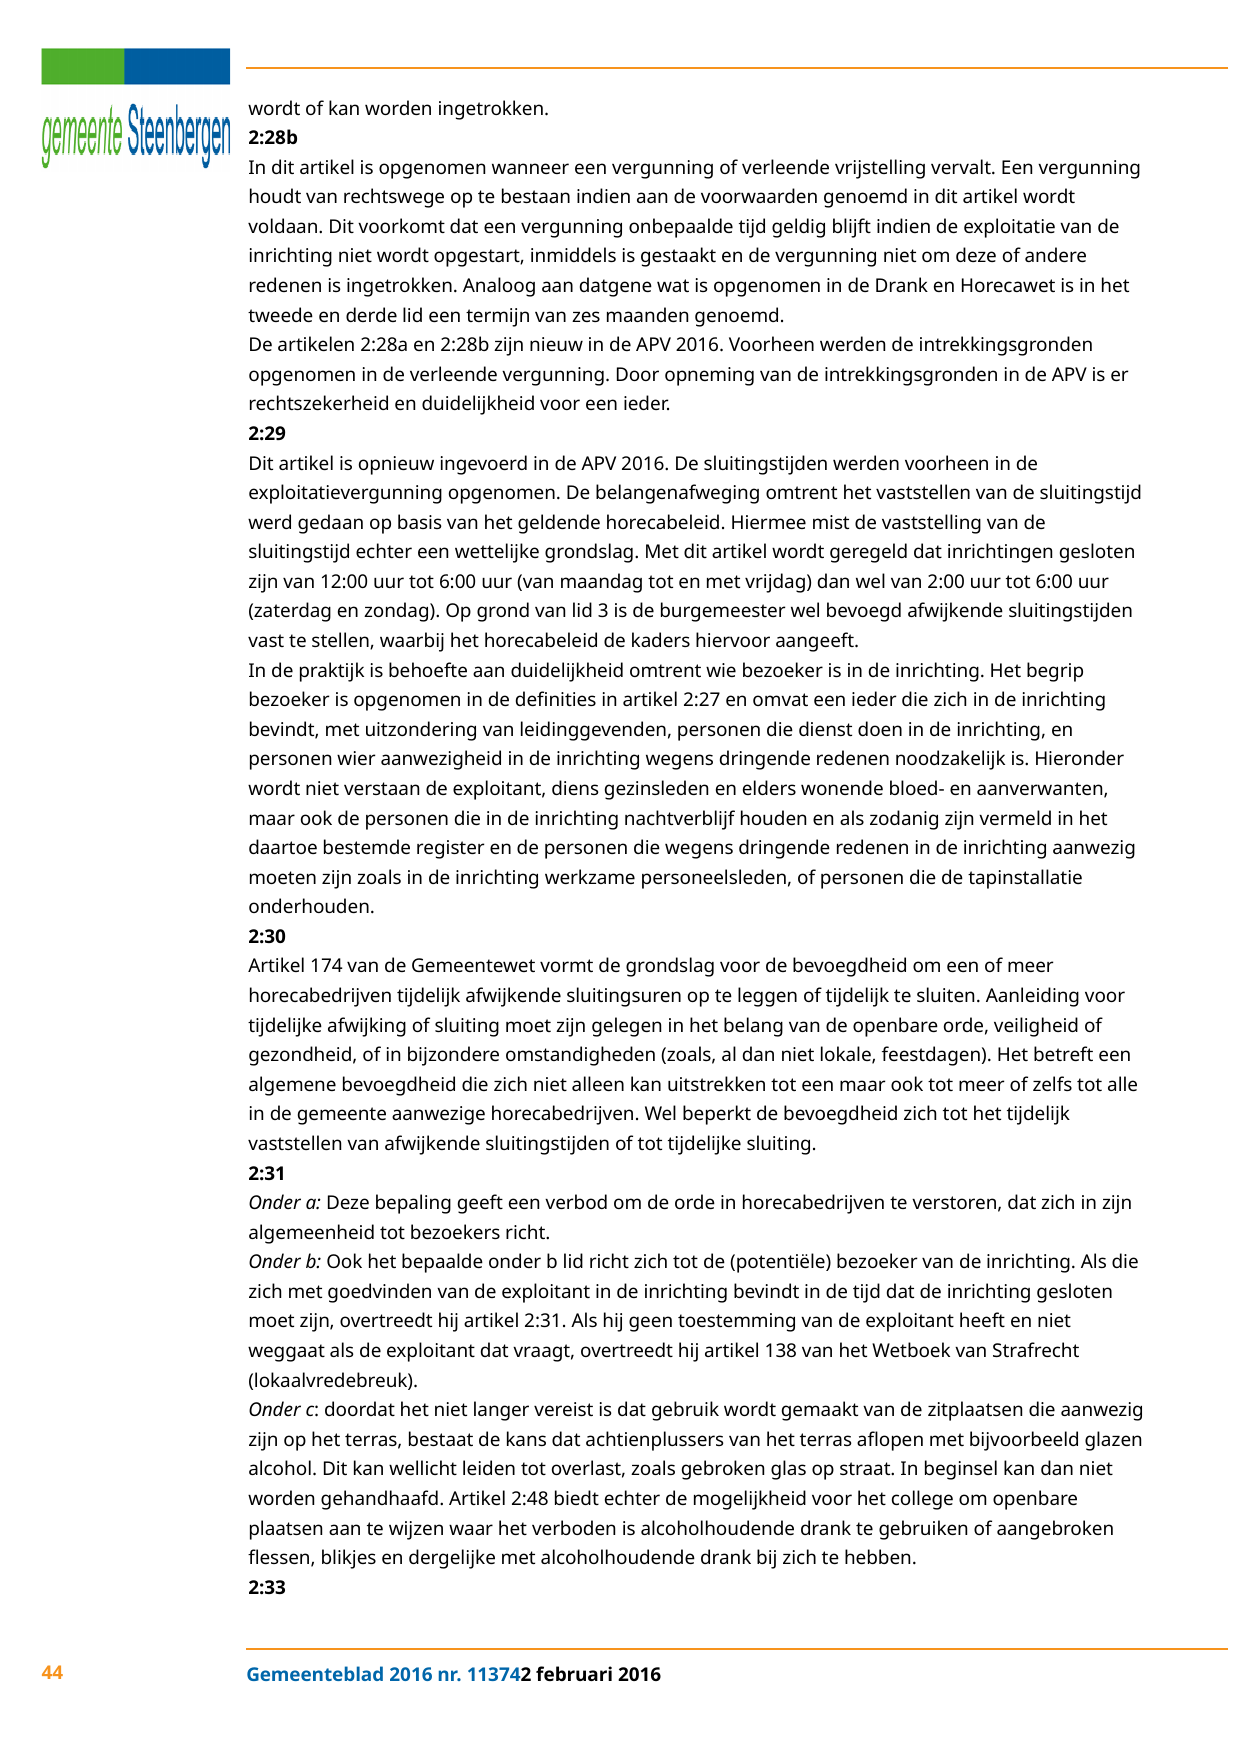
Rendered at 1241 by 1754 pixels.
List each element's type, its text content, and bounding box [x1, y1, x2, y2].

text Onder a: Deze bepaling geeft een verbod om de orde in horecabedrijven te verstoren, dat zich in zijn algemeenheid tot bezoekers richt. [248, 1189, 1152, 1245]
text 2:31 [248, 1160, 1152, 1186]
text In dit artikel is opgenomen wanneer een vergunning of verleende vrijstelling vervalt. Een vergunning houdt van rechtswege op te bestaan indien aan de voorwaarden genoemd in dit artikel wordt voldaan. Dit voorkomt dat een vergunning onbepaalde tijd geldig blijft indien de exploitatie van de inrichting niet wordt opgestart, inmiddels is gestaakt en de vergunning niet om deze of andere redenen is ingetrokken. Analoog aan datgene wat is opgenomen in de Drank en Horecawet is in het tweede en derde lid een termijn van zes maanden genoemd. [248, 154, 1152, 328]
text Onder b: Ook het bepaalde onder b lid richt zich tot de (potentiële) bezoeker van de inrichting. Als die zich met goedvinden van de exploitant in de inrichting bevindt in de tijd dat de inrichting gesloten moet zijn, overtreedt hij artikel 2:31. Als hij geen toestemming van de exploitant heeft en niet weggaat als de exploitant dat vraagt, overtreedt hij artikel 138 van het Wetboek van Strafrecht (lokaalvredebreuk). [248, 1248, 1152, 1393]
text wordt of kan worden ingetrokken. [248, 95, 1152, 121]
text Dit artikel is opnieuw ingevoerd in de APV 2016. De sluitingstijden werden voorheen in de exploitatievergunning opgenomen. De belangenafweging omtrent het vaststellen van de sluitingstijd werd gedaan op basis van het geldende horecabeleid. Hiermee mist de vaststelling van de sluitingstijd echter een wettelijke grondslag. Met dit artikel wordt geregeld dat inrichtingen gesloten zijn van 12:00 uur tot 6:00 uur (van maandag tot en met vrijdag) dan wel van 2:00 uur tot 6:00 uur (zaterdag en zondag). Op grond van lid 3 is de burgemeester wel bevoegd afwijkende sluitingstijden vast te stellen, waarbij het horecabeleid de kaders hiervoor aangeeft. [248, 450, 1152, 653]
picture [41, 47, 231, 172]
text Artikel 174 van de Gemeentewet vormt de grondslag voor de bevoegdheid om een of meer horecabedrijven tijdelijk afwijkende sluitingsuren op te leggen of tijdelijk te sluiten. Aanleiding voor tijdelijke afwijking of sluiting moet zijn gelegen in het belang van de openbare orde, veiligheid of gezondheid, of in bijzondere omstandigheden (zoals, al dan niet lokale, feestdagen). Het betreft een algemene bevoegdheid die zich niet alleen kan uitstrekken tot een maar ook tot meer of zelfs tot alle in de gemeente aanwezige horecabedrijven. Wel beperkt de bevoegdheid zich tot het tijdelijk vaststellen van afwijkende sluitingstijden of tot tijdelijke sluiting. [248, 953, 1152, 1156]
text 2:28b [248, 124, 1152, 150]
text 2:29 [248, 420, 1152, 446]
text 2:33 [248, 1574, 1152, 1600]
text Onder c: doordat het niet langer vereist is dat gebruik wordt gemaakt van de zitplaatsen die aanwezig zijn op het terras, bestaat de kans dat achtienplussers van het terras aflopen met bijvoorbeeld glazen alcohol. Dit kan wellicht leiden tot overlast, zoals gebroken glas op straat. In beginsel kan dan niet worden gehandhaafd. Artikel 2:48 biedt echter de mogelijkheid voor het college om openbare plaatsen aan te wijzen waar het verboden is alcoholhoudende drank te gebruiken of aangebroken flessen, blikjes en dergelijke met alcoholhoudende drank bij zich te hebben. [248, 1396, 1152, 1570]
text In de praktijk is behoefte aan duidelijkheid omtrent wie bezoeker is in de inrichting. Het begrip bezoeker is opgenomen in de definities in artikel 2:27 en omvat een ieder die zich in de inrichting bevindt, met uitzondering van leidinggevenden, personen die dienst doen in de inrichting, en personen wier aanwezigheid in de inrichting wegens dringende redenen noodzakelijk is. Hieronder wordt niet verstaan de exploitant, diens gezinsleden en elders wonende bloed- en aanverwanten, maar ook de personen die in de inrichting nachtverblijf houden en als zodanig zijn vermeld in het daartoe bestemde register en de personen die wegens dringende redenen in de inrichting aanwezig moeten zijn zoals in de inrichting werkzame personeelsleden, of personen die de tapinstallatie onderhouden. [248, 657, 1152, 919]
text De artikelen 2:28a en 2:28b zijn nieuw in de APV 2016. Voorheen werden de intrekkingsgronden opgenomen in de verleende vergunning. Door opneming van de intrekkingsgronden in de APV is er rechtszekerheid en duidelijkheid voor een ieder. [248, 331, 1152, 416]
text 2:30 [248, 923, 1152, 949]
